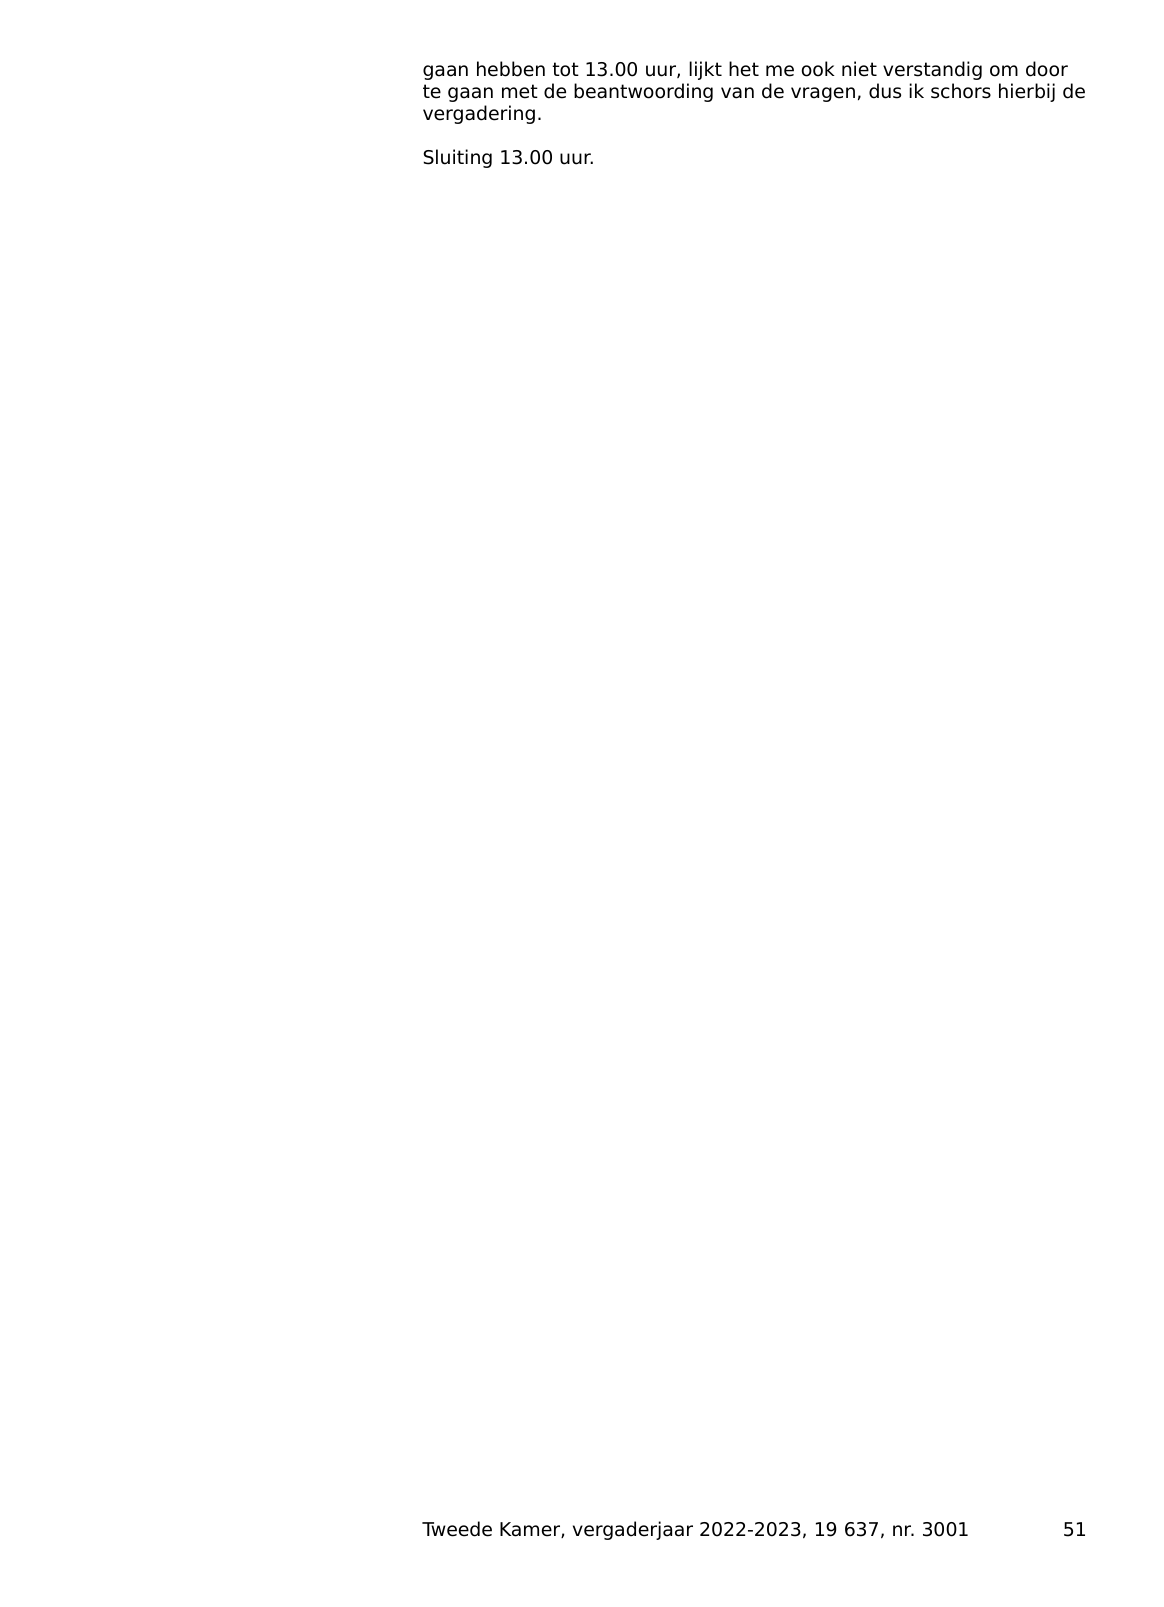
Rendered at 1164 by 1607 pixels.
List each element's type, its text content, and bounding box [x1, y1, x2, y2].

text gaan hebben tot 13.00 uur, lijkt het me ook niet verstandig om door te gaan met de beantwoording van de vragen, dus ik schors hierbij de vergadering. [422, 59, 1087, 125]
text Sluiting 13.00 uur. [422, 147, 1087, 169]
